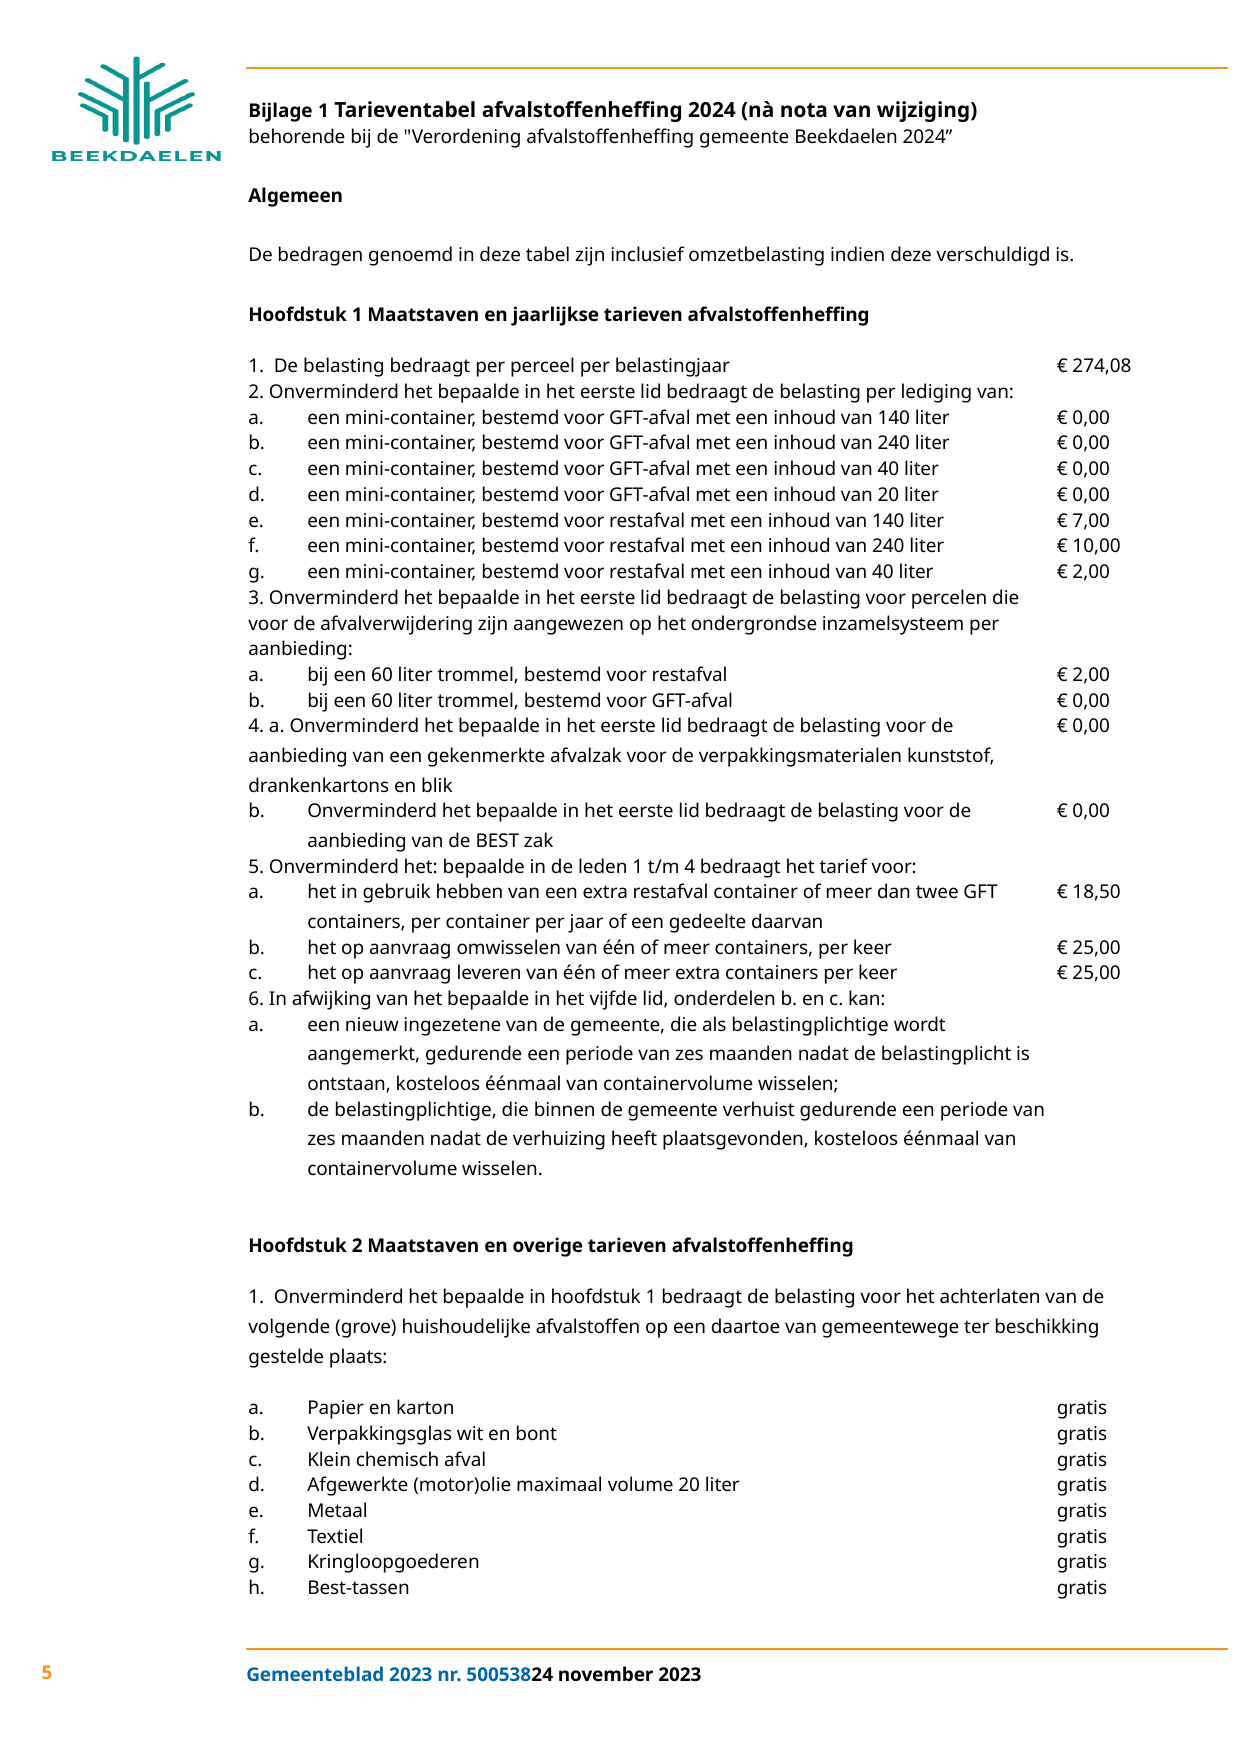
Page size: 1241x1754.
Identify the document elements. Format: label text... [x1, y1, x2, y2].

table_cell aanbieding: [248, 635, 1057, 661]
table_cell Best-tassen [248, 1575, 1057, 1600]
table_cell bij een 60 liter trommel, bestemd voor GFT-afval [248, 687, 1057, 713]
table_cell [1057, 327, 1152, 352]
text Bijlage 1 Tarieventabel afvalstoffenheffing 2024 (nà nota van wijziging) [248, 95, 1152, 123]
table_cell gratis [1057, 1420, 1152, 1446]
table_cell bij een 60 liter trommel, bestemd voor restafval [248, 661, 1057, 687]
table_cell [248, 1258, 1057, 1284]
table_cell een mini-container, bestemd voor GFT-afval met een inhoud van 140 liter [248, 404, 1057, 429]
table_header [1057, 301, 1152, 327]
table_cell een nieuw ingezetene van de gemeente, die als belastingplichtige wordt aangemerkt, gedurende een periode van zes maanden nadat de belastingplicht is ontstaan, kosteloos éénmaal van containervolume wisselen; [248, 1011, 1057, 1096]
table_cell gratis [1057, 1472, 1152, 1497]
table_cell Metaal [248, 1497, 1057, 1523]
table_cell 1. De belasting bedraagt per perceel per belastingjaar [248, 353, 1057, 378]
table_cell € 0,00 [1057, 455, 1152, 481]
table_cell € 0,00 [1057, 481, 1152, 507]
table_cell [1057, 1232, 1152, 1258]
table_cell het op aanvraag leveren van één of meer extra containers per keer [248, 960, 1057, 985]
table_cell 4. a. Onverminderd het bepaalde in het eerste lid bedraagt de belasting voor de aanbieding van een gekenmerkte afvalzak voor de verpakkingsmaterialen kunststof, drankenkartons en blik [248, 713, 1057, 797]
table_cell een mini-container, bestemd voor restafval met een inhoud van 40 liter [248, 558, 1057, 584]
table_cell een mini-container, bestemd voor restafval met een inhoud van 240 liter [248, 533, 1057, 558]
table_cell [248, 1207, 1057, 1232]
table_cell gratis [1057, 1549, 1152, 1574]
table_cell [1057, 635, 1152, 661]
table_cell het op aanvraag omwisselen van één of meer containers, per keer [248, 934, 1057, 959]
table_cell € 25,00 [1057, 960, 1152, 985]
table_cell de belastingplichtige, die binnen de gemeente verhuist gedurende een periode van zes maanden nadat de verhuizing heeft plaatsgevonden, kosteloos éénmaal van containervolume wisselen. [248, 1096, 1057, 1181]
table_cell [1057, 1181, 1152, 1207]
table_cell 3. Onverminderd het bepaalde in het eerste lid bedraagt de belasting voor percelen die [248, 584, 1057, 610]
table_cell een mini-container, bestemd voor restafval met een inhoud van 140 liter [248, 507, 1057, 532]
table_header Hoofdstuk 1 Maatstaven en jaarlijkse tarieven afvalstoffenheffing [248, 301, 1057, 327]
table_cell [1057, 378, 1152, 404]
table_cell [1057, 853, 1152, 878]
table_cell gratis [1057, 1497, 1152, 1523]
table_cell € 0,00 [1057, 713, 1152, 797]
table_cell Verpakkingsglas wit en bont [248, 1420, 1057, 1446]
table_cell voor de afvalverwijdering zijn aangewezen op het ondergrondse inzamelsysteem per [248, 610, 1057, 635]
table_cell 5. Onverminderd het: bepaalde in de leden 1 t/m 4 bedraagt het tarief voor: [248, 853, 1057, 878]
table_cell € 2,00 [1057, 558, 1152, 584]
table_cell € 18,50 [1057, 879, 1152, 934]
table_cell 2. Onverminderd het bepaalde in het eerste lid bedraagt de belasting per lediging van: [248, 378, 1057, 404]
table_cell € 0,00 [1057, 798, 1152, 853]
table_cell Klein chemisch afval [248, 1446, 1057, 1472]
table_cell gratis [1057, 1394, 1152, 1420]
table_cell € 10,00 [1057, 533, 1152, 558]
table_cell het in gebruik hebben van een extra restafval container of meer dan twee GFT containers, per container per jaar of een gedeelte daarvan [248, 879, 1057, 934]
table_cell een mini-container, bestemd voor GFT-afval met een inhoud van 40 liter [248, 455, 1057, 481]
text behorende bij de "Verordening afvalstoffenheffing gemeente Beekdaelen 2024” [248, 123, 1152, 149]
table_cell 1. Onverminderd het bepaalde in hoofdstuk 1 bedraagt de belasting voor het achterlaten van de volgende (grove) huishoudelijke afvalstoffen op een daartoe van gemeentewege ter beschikking gestelde plaats: [248, 1284, 1152, 1369]
text Algemeen [248, 182, 1152, 208]
table_cell Textiel [248, 1523, 1057, 1549]
table_cell € 7,00 [1057, 507, 1152, 532]
picture [41, 47, 231, 172]
table_cell € 274,08 [1057, 353, 1152, 378]
table_cell [1057, 1258, 1152, 1284]
table_cell € 2,00 [1057, 661, 1152, 687]
table_cell [248, 1369, 1057, 1394]
table_cell Onverminderd het bepaalde in het eerste lid bedraagt de belasting voor de aanbieding van de BEST zak [248, 798, 1057, 853]
table_cell € 25,00 [1057, 934, 1152, 959]
table_cell [1057, 1207, 1152, 1232]
table_cell Afgewerkte (motor)olie maximaal volume 20 liter [248, 1472, 1057, 1497]
table_cell € 0,00 [1057, 430, 1152, 455]
text De bedragen genoemd in deze tabel zijn inclusief omzetbelasting indien deze verschuldigd is. [248, 242, 1152, 267]
table_cell [1057, 985, 1152, 1011]
table_cell [1057, 1369, 1152, 1394]
table_cell gratis [1057, 1523, 1152, 1549]
table_cell [1057, 610, 1152, 635]
table_cell gratis [1057, 1446, 1152, 1472]
table_cell [1057, 1096, 1152, 1181]
table_cell [1057, 584, 1152, 610]
table_cell een mini-container, bestemd voor GFT-afval met een inhoud van 20 liter [248, 481, 1057, 507]
table_cell € 0,00 [1057, 404, 1152, 429]
table_cell [248, 1181, 1057, 1207]
table_cell 6. In afwijking van het bepaalde in het vijfde lid, onderdelen b. en c. kan: [248, 985, 1057, 1011]
table_cell [1057, 1011, 1152, 1096]
table_cell [248, 327, 1057, 352]
table_cell Papier en karton [248, 1394, 1057, 1420]
table_cell Hoofdstuk 2 Maatstaven en overige tarieven afvalstoffenheffing [248, 1232, 1057, 1258]
table_cell Kringloopgoederen [248, 1549, 1057, 1574]
table_cell een mini-container, bestemd voor GFT-afval met een inhoud van 240 liter [248, 430, 1057, 455]
table_cell gratis [1057, 1575, 1152, 1600]
table_cell € 0,00 [1057, 687, 1152, 713]
